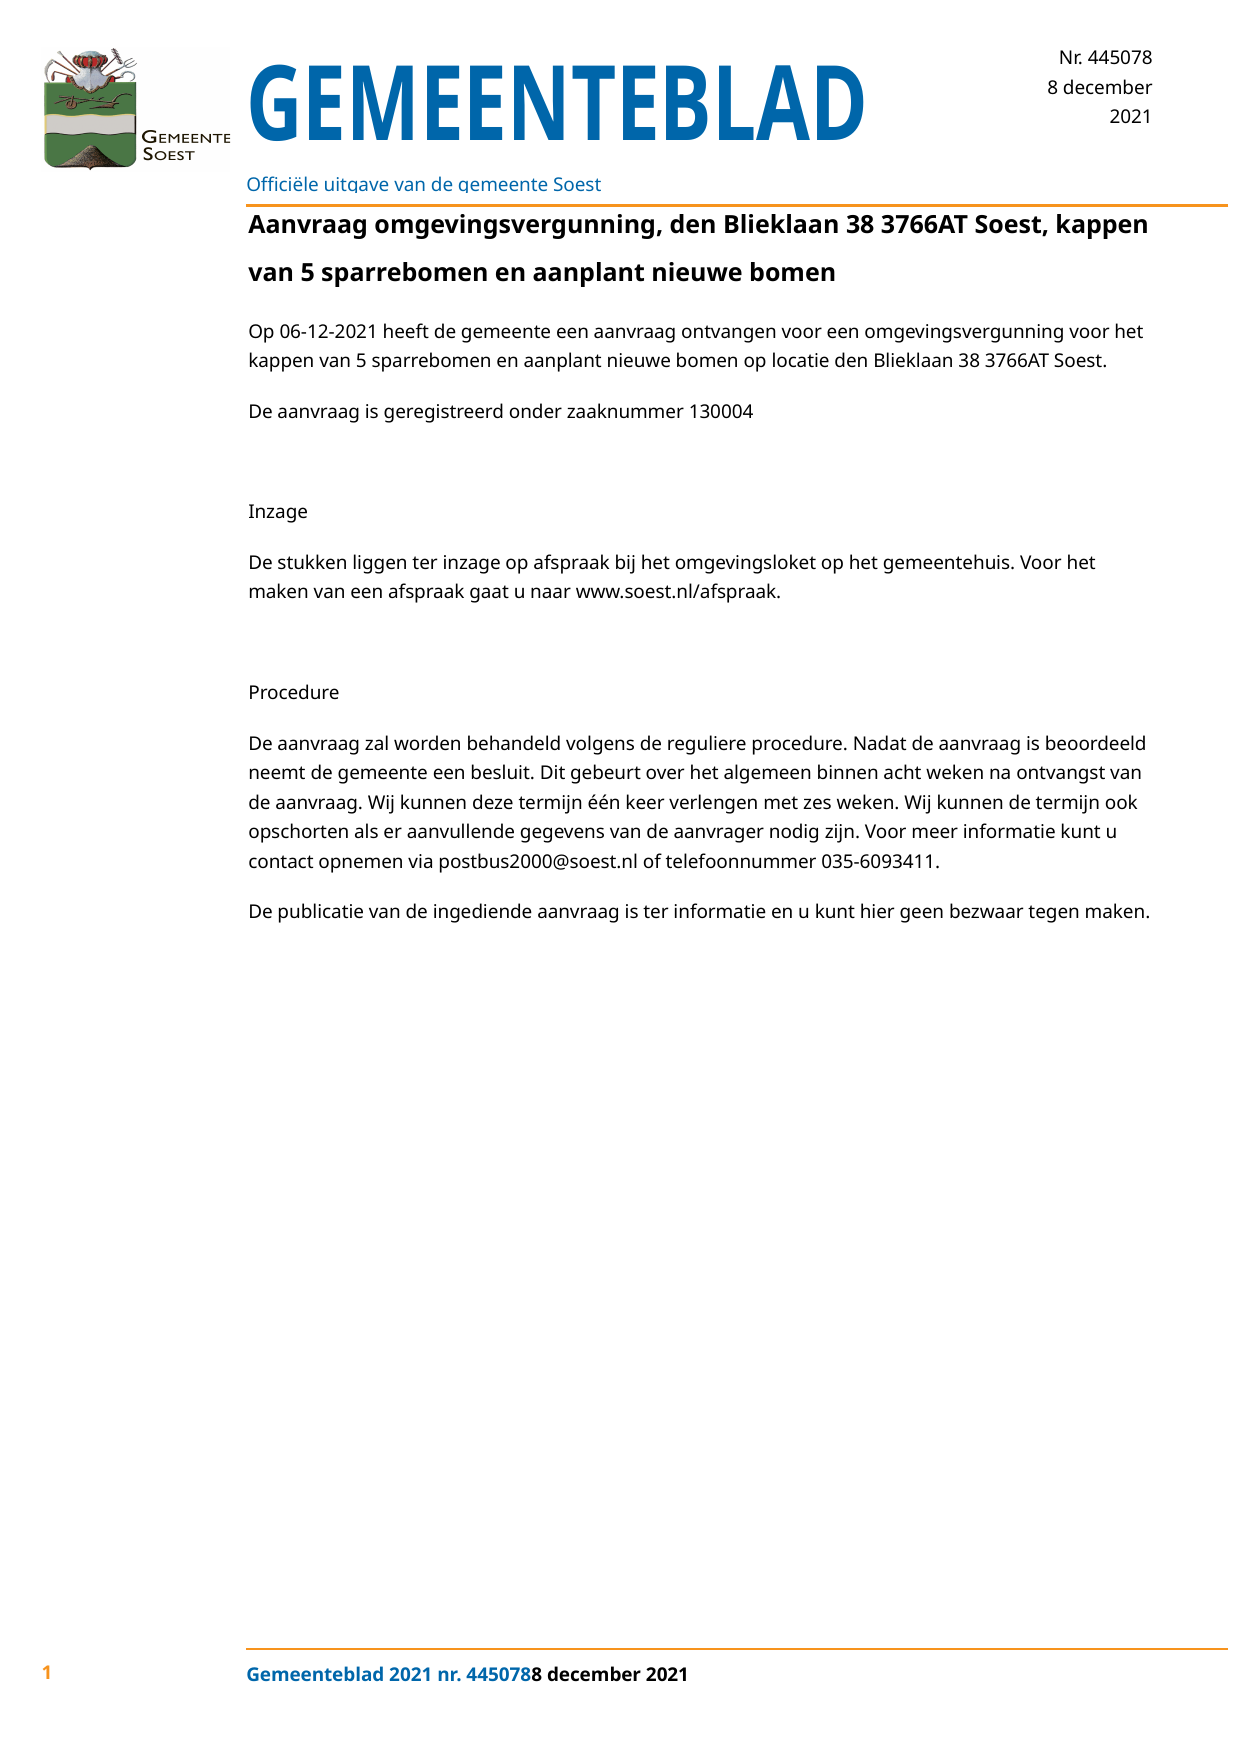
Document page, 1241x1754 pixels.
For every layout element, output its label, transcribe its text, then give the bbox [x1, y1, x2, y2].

text De publicatie van de ingediende aanvraag is ter informatie en u kunt hier geen bezwaar tegen maken. [248, 899, 1152, 924]
text Aanvraag omgevingsvergunning, den Blieklaan 38 3766AT Soest, kappen van 5 sparrebomen en aanplant nieuwe bomen [248, 207, 1152, 288]
text Op 06-12-2021 heeft de gemeente een aanvraag ontvangen voor een omgevingsvergunning voor het kappen van 5 sparrebomen en aanplant nieuwe bomen op locatie den Blieklaan 38 3766AT Soest. [248, 318, 1152, 373]
text De stukken liggen ter inzage op afspraak bij het omgevingsloket op het gemeentehuis. Voor het maken van een afspraak gaat u naar www.soest.nl/afspraak. [248, 549, 1152, 604]
picture [41, 47, 231, 172]
text Inzage [248, 499, 1152, 524]
text De aanvraag is geregistreerd onder zaaknummer 130004 [248, 398, 1152, 424]
text Procedure [248, 679, 1152, 705]
text De aanvraag zal worden behandeld volgens de reguliere procedure. Nadat de aanvraag is beoordeeld neemt de gemeente een besluit. Dit gebeurt over het algemeen binnen acht weken na ontvangst van de aanvraag. Wij kunnen deze termijn één keer verlengen met zes weken. Wij kunnen de termijn ook opschorten als er aanvullende gegevens van de aanvrager nodig zijn. Voor meer informatie kunt u contact opnemen via postbus2000@soest.nl of telefoonnummer 035-6093411. [248, 730, 1152, 874]
